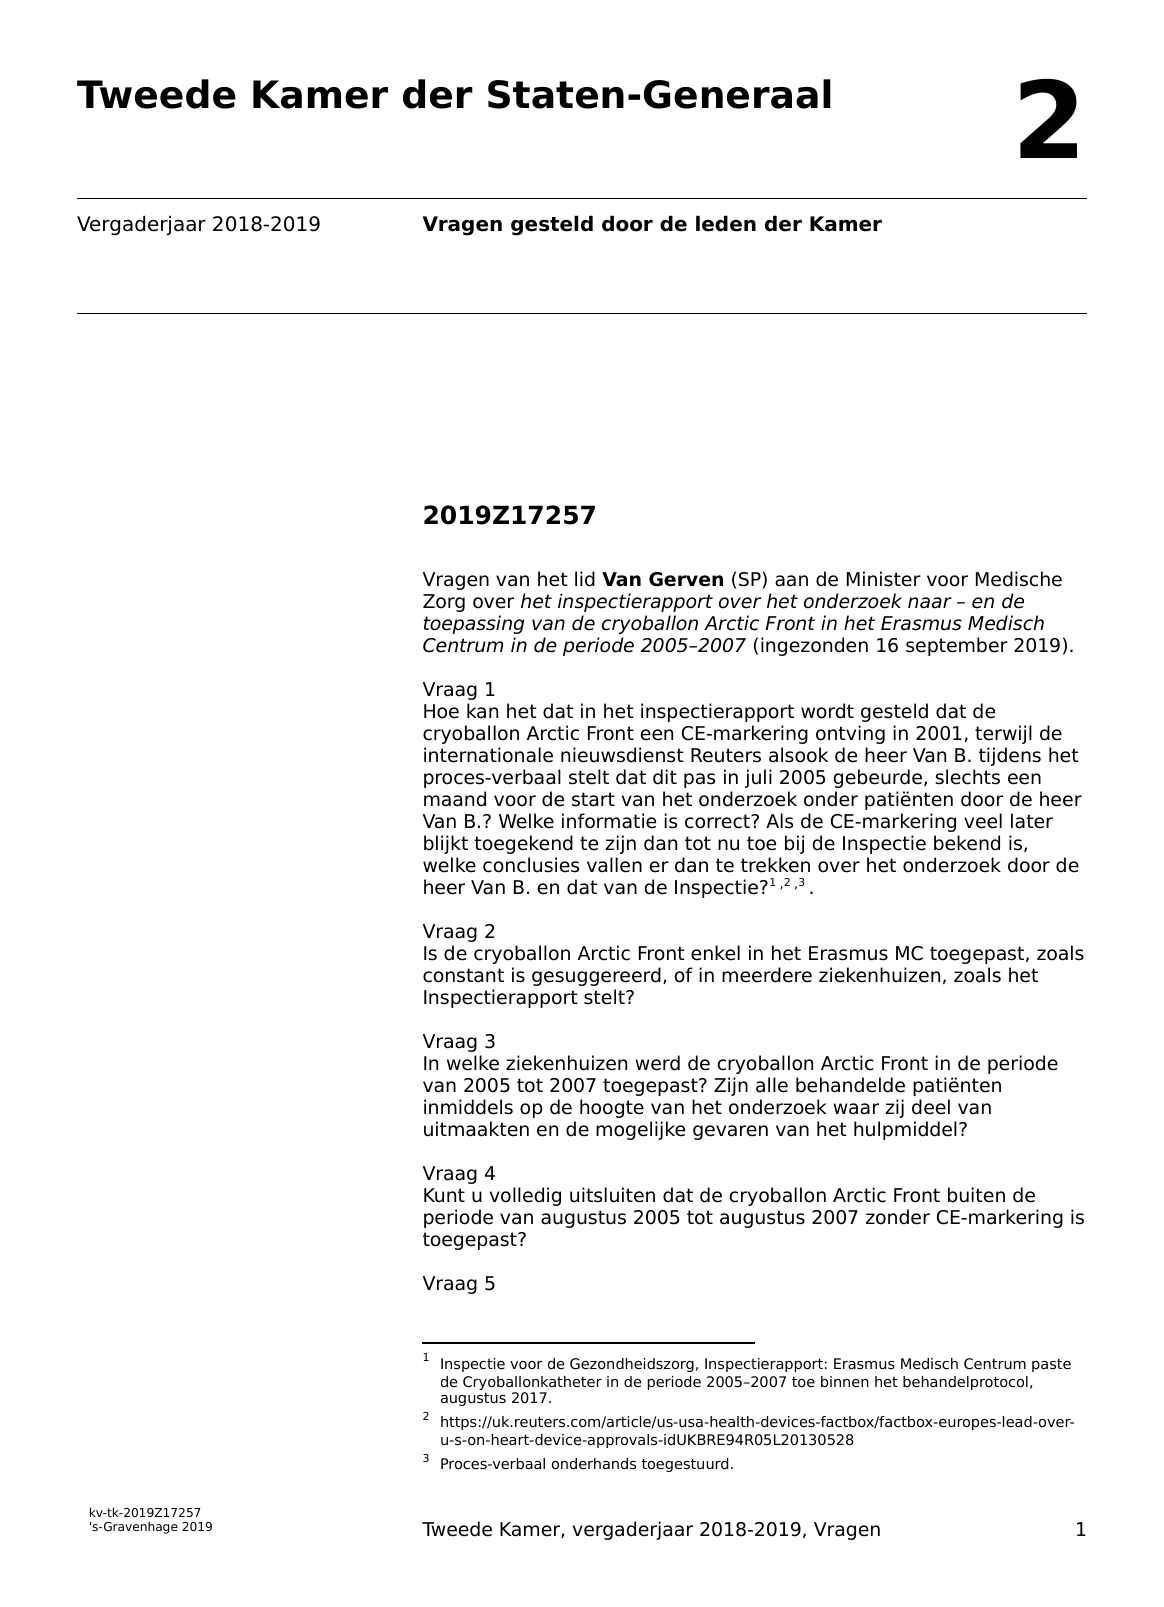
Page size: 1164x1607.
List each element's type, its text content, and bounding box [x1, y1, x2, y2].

text 2019Z17257 [422, 501, 1087, 531]
table_header 2 [886, 59, 1087, 198]
text Vraag 4 [422, 1163, 1087, 1185]
text Proces-verbaal onderhands toegestuurd. [422, 1452, 1087, 1474]
text Is de cryoballon Arctic Front enkel in het Erasmus MC toegepast, zoals constant is gesuggereerd, of in meerdere ziekenhuizen, zoals het Inspectierapport stelt? [422, 943, 1087, 1009]
text Inspectie voor de Gezondheidszorg, Inspectierapport: Erasmus Medisch Centrum paste de Cryoballonkatheter in de periode 2005–2007 toe binnen het behandelprotocol, augustus 2017. [422, 1352, 1087, 1407]
text kv-tk-2019Z17257 [88, 1506, 323, 1520]
table_cell Vragen gesteld door de leden der Kamer [422, 199, 1087, 313]
text Vragen van het lid Van Gerven (SP) aan de Minister voor Medische Zorg over het inspectierapport over het onderzoek naar – en de toepassing van de cryoballon Arctic Front in het Erasmus Medisch Centrum in de periode 2005–2007 (ingezonden 16 september 2019). [422, 569, 1087, 657]
text Vraag 1 [422, 679, 1087, 701]
text Vraag 2 [422, 921, 1087, 943]
text Vraag 5 [422, 1273, 1087, 1295]
table_cell Vergaderjaar 2018-2019 [77, 199, 422, 313]
text Kunt u volledig uitsluiten dat de cryoballon Arctic Front buiten de periode van augustus 2005 tot augustus 2007 zonder CE-markering is toegepast? [422, 1185, 1087, 1251]
text https://uk.reuters.com/article/us-usa-health-devices-factbox/factbox-europes-lead-over-u-s-on-heart-device-approvals-idUKBRE94R05L20130528 [422, 1410, 1087, 1449]
text In welke ziekenhuizen werd de cryoballon Arctic Front in de periode van 2005 tot 2007 toegepast? Zijn alle behandelde patiënten inmiddels op de hoogte van het onderzoek waar zij deel van uitmaakten en de mogelijke gevaren van het hulpmiddel? [422, 1053, 1087, 1141]
table_header Tweede Kamer der Staten-Generaal [77, 59, 886, 198]
text Hoe kan het dat in het inspectierapport wordt gesteld dat de cryoballon Arctic Front een CE-markering ontving in 2001, terwijl de internationale nieuwsdienst Reuters alsook de heer Van B. tijdens het proces-verbaal stelt dat dit pas in juli 2005 gebeurde, slechts een maand voor de start van het onderzoek onder patiënten door de heer Van B.? Welke informatie is correct? Als de CE-markering veel later blijkt toegekend te zijn dan tot nu toe bij de Inspectie bekend is, welke conclusies vallen er dan te trekken over het onderzoek door de heer Van B. en dat van de Inspectie?,,. [422, 701, 1087, 899]
text 's-Gravenhage 2019 [88, 1520, 323, 1534]
text Vraag 3 [422, 1031, 1087, 1053]
